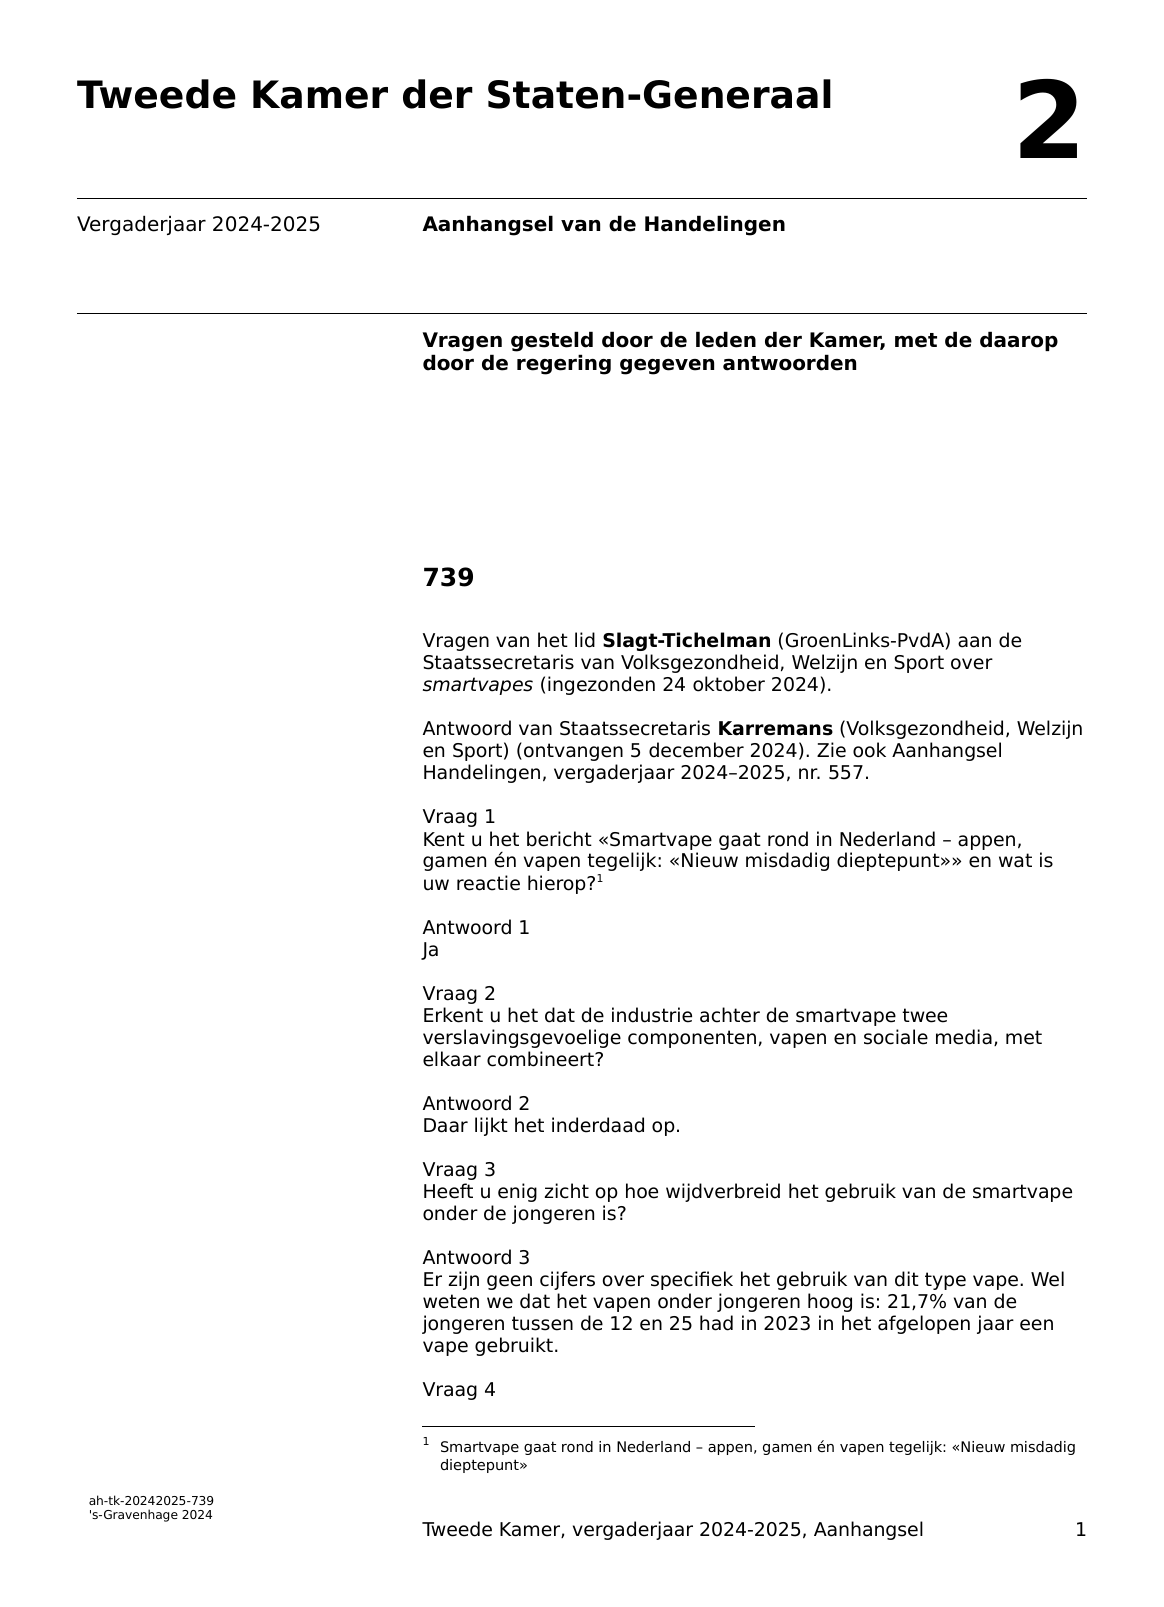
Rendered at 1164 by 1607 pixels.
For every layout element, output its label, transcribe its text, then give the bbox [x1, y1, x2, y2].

table_header Tweede Kamer der Staten-Generaal [77, 59, 886, 198]
text Smartvape gaat rond in Nederland – appen, gamen én vapen tegelijk: «Nieuw misdadig dieptepunt» [422, 1435, 1087, 1474]
text Antwoord 2 [422, 1093, 1087, 1115]
text Vraag 4 [422, 1379, 1087, 1401]
table_cell Vragen gesteld door de leden der Kamer, met de daarop door de regering gegeven antwoorden [422, 314, 1087, 375]
text Vraag 3 [422, 1159, 1087, 1181]
text Antwoord 3 [422, 1247, 1087, 1269]
table_cell Vergaderjaar 2024-2025 [77, 199, 422, 313]
text ah-tk-20242025-739 [88, 1494, 323, 1508]
table_cell [77, 314, 422, 375]
text Vragen van het lid Slagt-Tichelman (GroenLinks-PvdA) aan de Staatssecretaris van Volksgezondheid, Welzijn en Sport over smartvapes (ingezonden 24 oktober 2024). [422, 630, 1087, 696]
text Ja [422, 938, 1087, 961]
text 739 [422, 563, 1087, 592]
text Heeft u enig zicht op hoe wijdverbreid het gebruik van de smartvape onder de jongeren is? [422, 1181, 1087, 1225]
text Kent u het bericht «Smartvape gaat rond in Nederland – appen, gamen én vapen tegelijk: «Nieuw misdadig dieptepunt»» en wat is uw reactie hierop? [422, 828, 1087, 894]
table_header 2 [886, 59, 1087, 198]
table_cell Aanhangsel van de Handelingen [422, 199, 1087, 313]
text Antwoord 1 [422, 917, 1087, 938]
text Vraag 1 [422, 806, 1087, 828]
text 's-Gravenhage 2024 [88, 1508, 323, 1522]
text Erkent u het dat de industrie achter de smartvape twee verslavingsgevoelige componenten, vapen en sociale media, met elkaar combineert? [422, 1005, 1087, 1071]
text Vraag 2 [422, 983, 1087, 1005]
text Er zijn geen cijfers over specifiek het gebruik van dit type vape. Wel weten we dat het vapen onder jongeren hoog is: 21,7% van de jongeren tussen de 12 en 25 had in 2023 in het afgelopen jaar een vape gebruikt. [422, 1269, 1087, 1357]
text Antwoord van Staatssecretaris Karremans (Volksgezondheid, Welzijn en Sport) (ontvangen 5 december 2024). Zie ook Aanhangsel Handelingen, vergaderjaar 2024–2025, nr. 557. [422, 718, 1087, 784]
text Daar lijkt het inderdaad op. [422, 1115, 1087, 1137]
